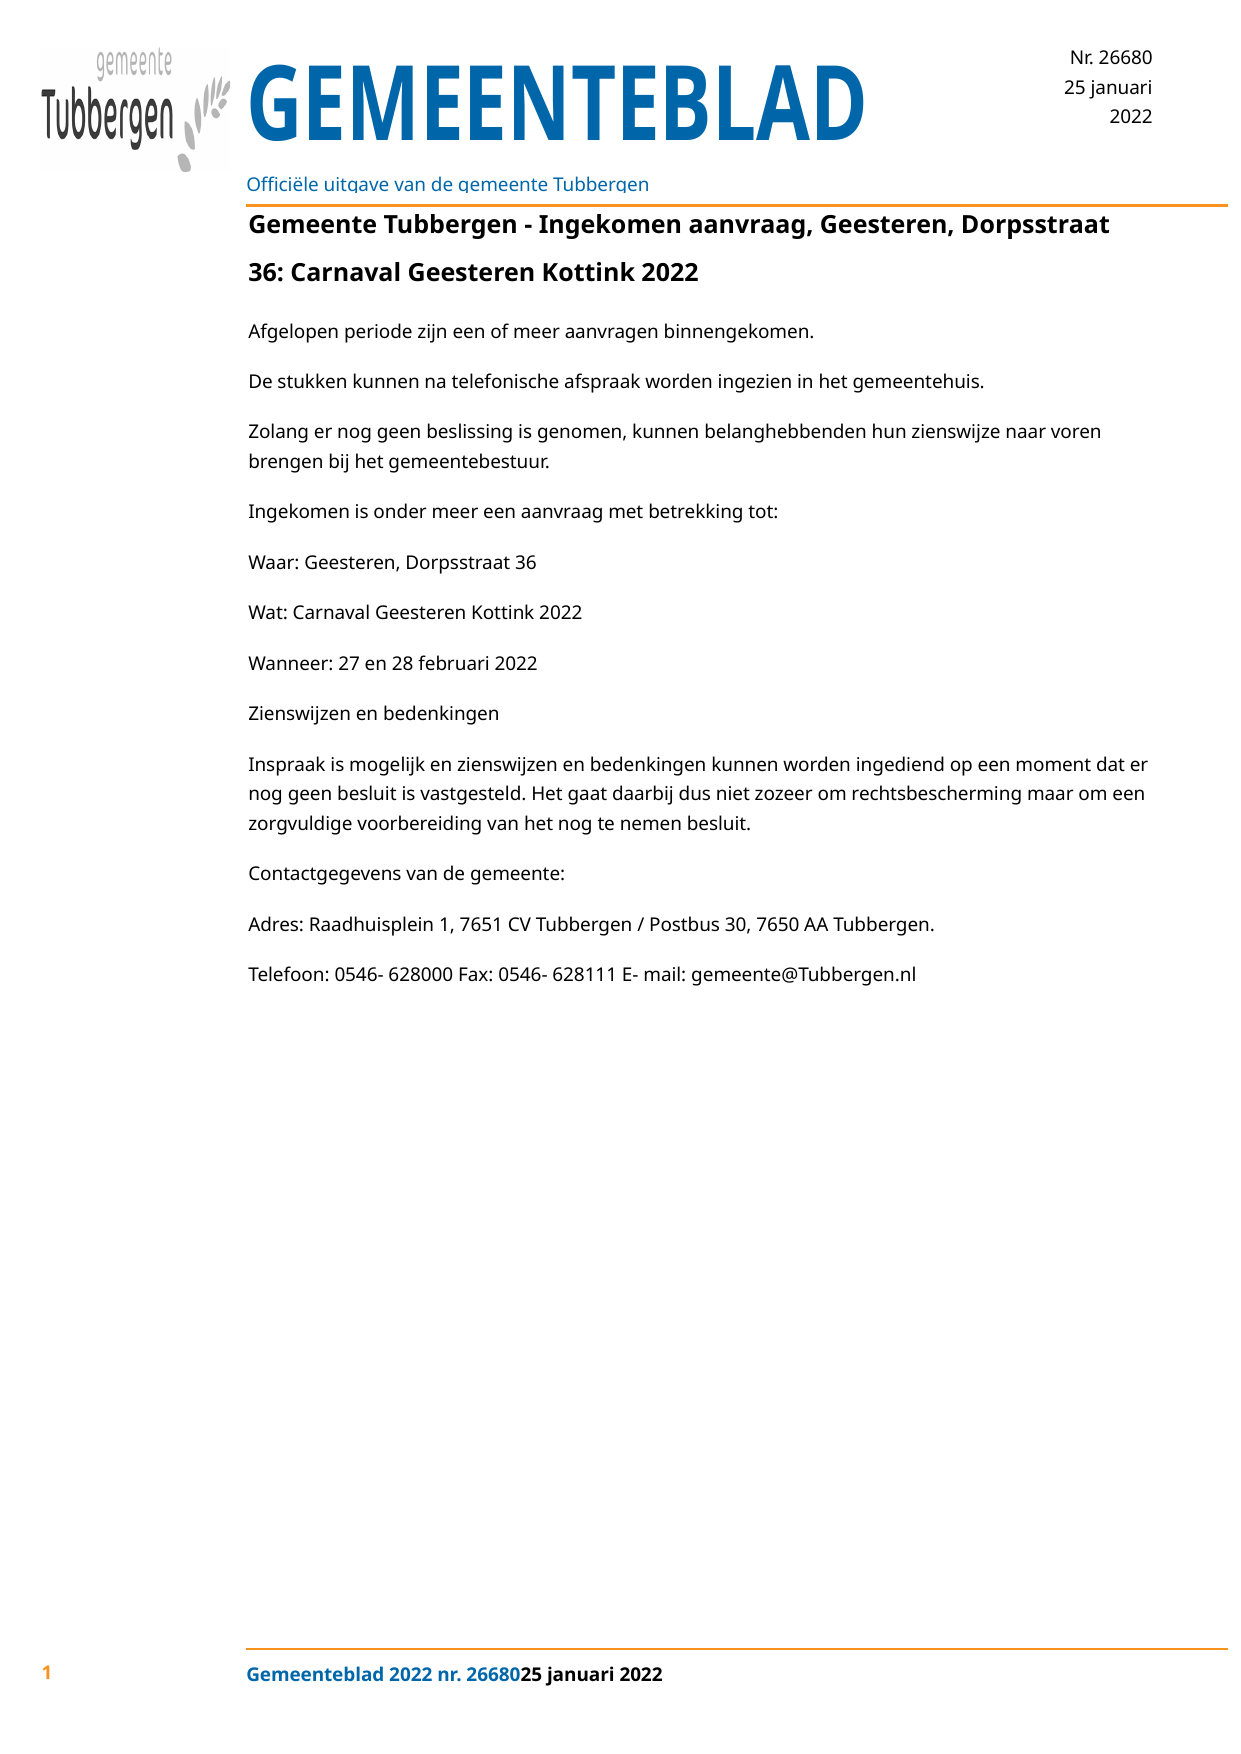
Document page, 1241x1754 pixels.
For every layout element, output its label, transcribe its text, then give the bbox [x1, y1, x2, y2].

text Waar: Geesteren, Dorpsstraat 36 [248, 549, 1152, 575]
text Contactgegevens van de gemeente: [248, 860, 1152, 886]
text Zolang er nog geen beslissing is genomen, kunnen belanghebbenden hun zienswijze naar voren brengen bij het gemeentebestuur. [248, 419, 1152, 474]
text Wat: Carnaval Geesteren Kottink 2022 [248, 599, 1152, 625]
text Adres: Raadhuisplein 1, 7651 CV Tubbergen / Postbus 30, 7650 AA Tubbergen. [248, 911, 1152, 937]
picture [41, 47, 231, 172]
text Telefoon: 0546- 628000 Fax: 0546- 628111 E- mail: gemeente@Tubbergen.nl [248, 961, 1152, 987]
text Wanneer: 27 en 28 februari 2022 [248, 650, 1152, 676]
text Zienswijzen en bedenkingen [248, 700, 1152, 726]
text Ingekomen is onder meer een aanvraag met betrekking tot: [248, 499, 1152, 524]
text Inspraak is mogelijk en zienswijzen en bedenkingen kunnen worden ingediend op een moment dat er nog geen besluit is vastgesteld. Het gaat daarbij dus niet zozeer om rechtsbescherming maar om een zorgvuldige voorbereiding van het nog te nemen besluit. [248, 751, 1152, 836]
text Afgelopen periode zijn een of meer aanvragen binnengekomen. [248, 318, 1152, 344]
text De stukken kunnen na telefonische afspraak worden ingezien in het gemeentehuis. [248, 368, 1152, 394]
text Gemeente Tubbergen - Ingekomen aanvraag, Geesteren, Dorpsstraat 36: Carnaval Geesteren Kottink 2022 [248, 207, 1152, 288]
